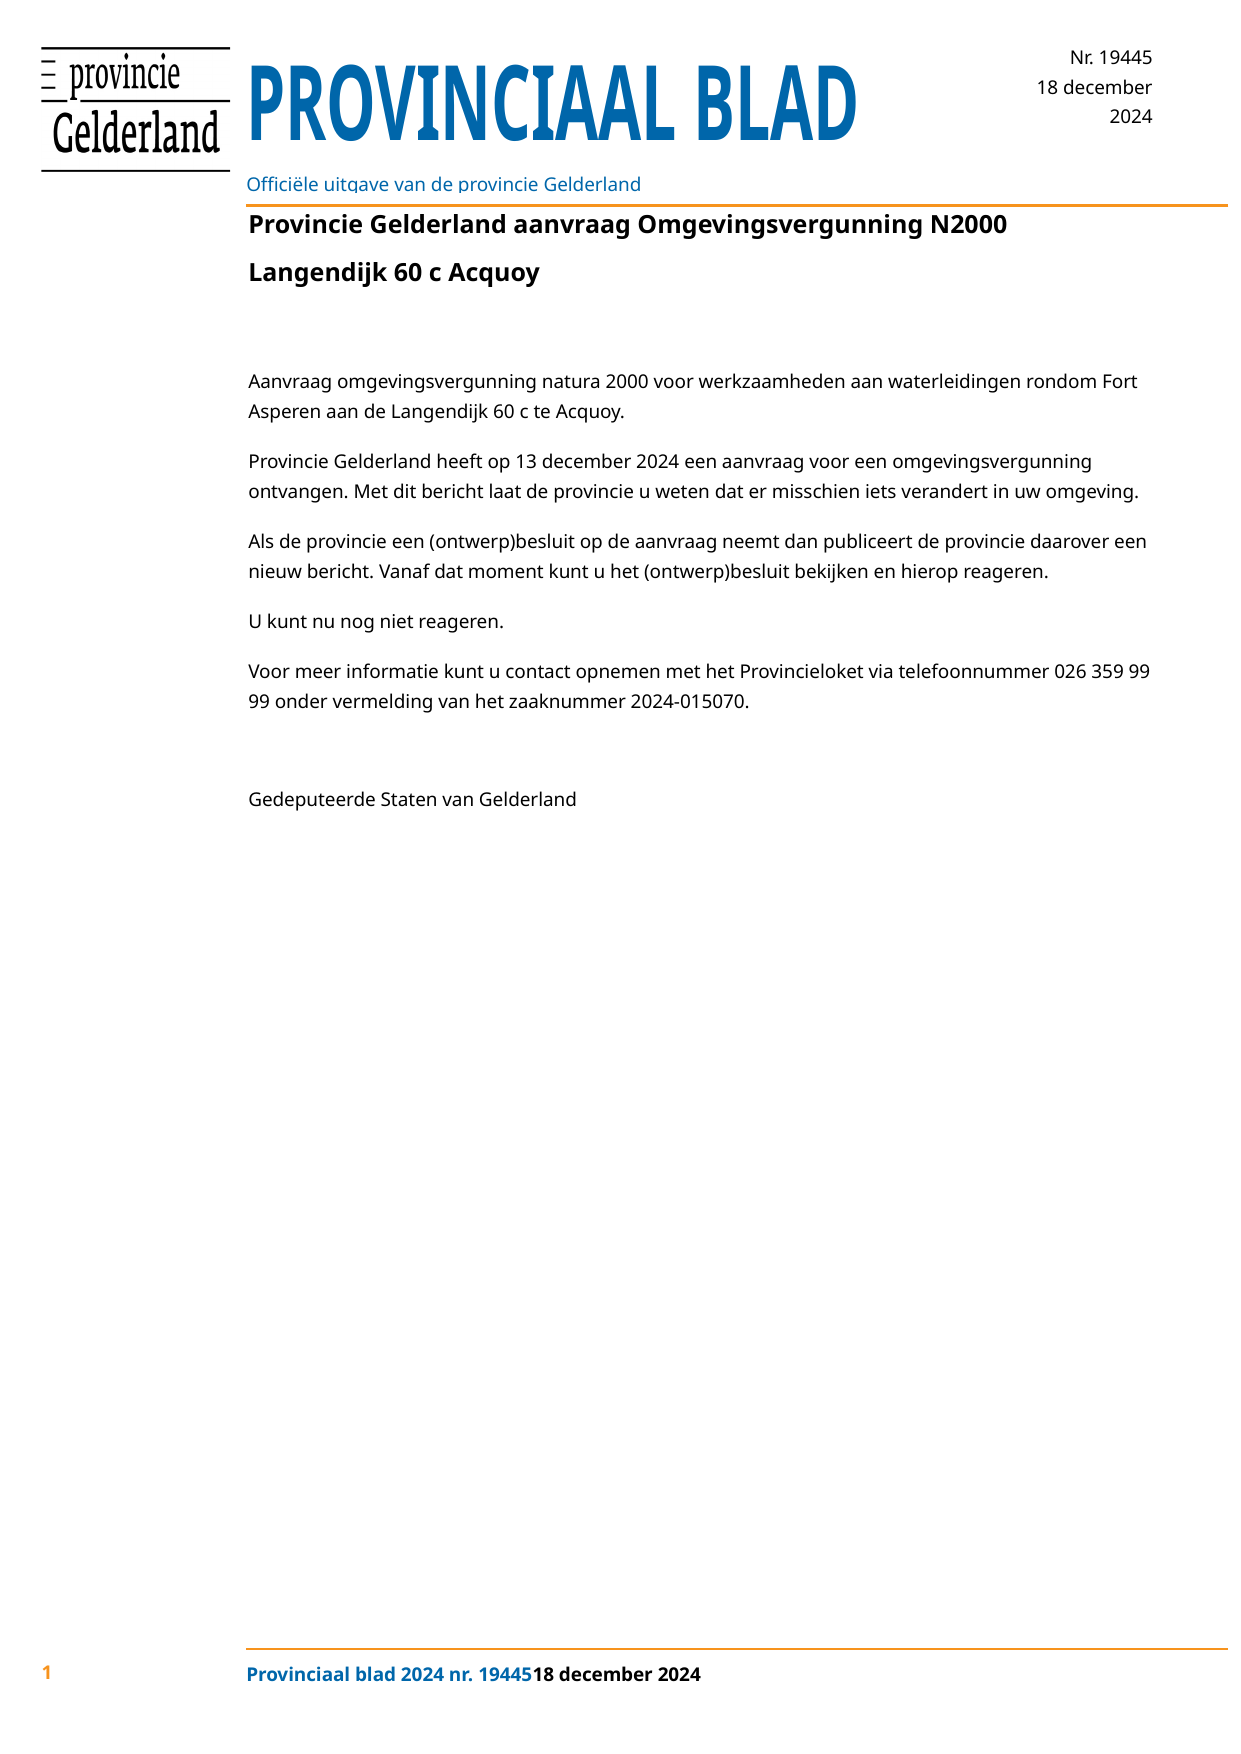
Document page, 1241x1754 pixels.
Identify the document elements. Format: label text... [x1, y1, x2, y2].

text Als de provincie een (ontwerp)besluit op de aanvraag neemt dan publiceert de provincie daarover een nieuw bericht. Vanaf dat moment kunt u het (ontwerp)besluit bekijken en hierop reageren. [248, 528, 1152, 584]
text Aanvraag omgevingsvergunning natura 2000 voor werkzaamheden aan waterleidingen rondom Fort Asperen aan de Langendijk 60 c te Acquoy. [248, 368, 1152, 424]
picture [41, 47, 231, 172]
text Voor meer informatie kunt u contact opnemen met het Provincieloket via telefoonnummer 026 359 99 99 onder vermelding van het zaaknummer 2024-015070. [248, 659, 1152, 714]
text U kunt nu nog niet reageren. [248, 608, 1152, 634]
text Provincie Gelderland heeft op 13 december 2024 een aanvraag voor een omgevingsvergunning ontvangen. Met dit bericht laat de provincie u weten dat er misschien iets verandert in uw omgeving. [248, 448, 1152, 504]
text Provincie Gelderland aanvraag Omgevingsvergunning N2000 Langendijk 60 c Acquoy [248, 207, 1152, 288]
text Gedeputeerde Staten van Gelderland [248, 787, 1152, 812]
